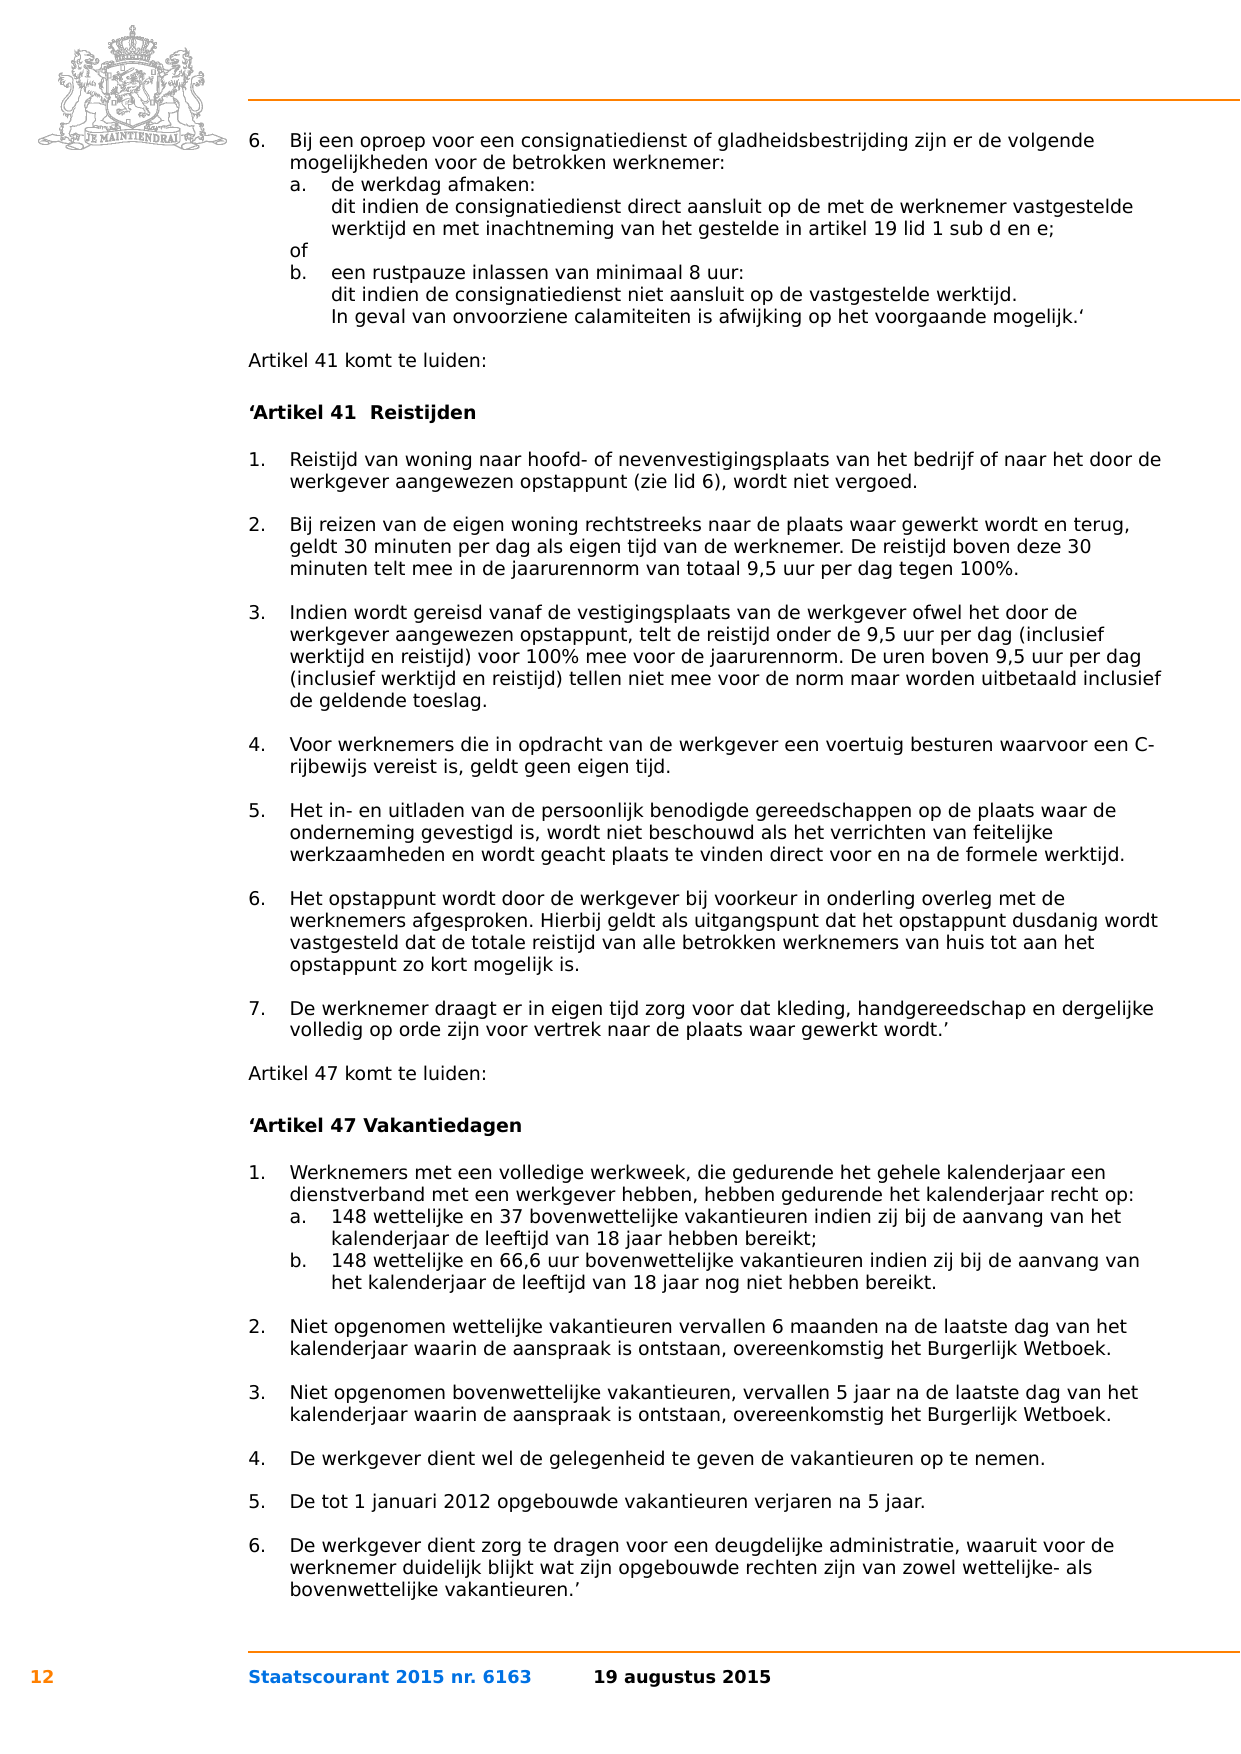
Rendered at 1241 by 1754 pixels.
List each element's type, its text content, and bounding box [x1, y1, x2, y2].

text a. 148 wettelijke en 37 bovenwettelijke vakantieuren indien zij bij de aanvang van het kalenderjaar de leeftijd van 18 jaar hebben bereikt; [289, 1206, 1163, 1250]
text Artikel 41 komt te luiden: [248, 349, 1163, 372]
text 5. Het in- en uitladen van de persoonlijk benodigde gereedschappen op de plaats waar de onderneming gevestigd is, wordt niet beschouwd als het verrichten van feitelijke werkzaamheden en wordt geacht plaats te vinden direct voor en na de formele werktijd. [248, 800, 1163, 866]
text b. een rustpauze inlassen van minimaal 8 uur: [289, 262, 1163, 284]
text 4. Voor werknemers die in opdracht van de werkgever een voertuig besturen waarvoor een C-rijbewijs vereist is, geldt geen eigen tijd. [248, 734, 1163, 778]
text 7. De werknemer draagt er in eigen tijd zorg voor dat kleding, handgereedschap en dergelijke volledig op orde zijn voor vertrek naar de plaats waar gewerkt wordt.’ [248, 997, 1163, 1041]
text 2. Niet opgenomen wettelijke vakantieuren vervallen 6 maanden na de laatste dag van het kalenderjaar waarin de aanspraak is ontstaan, overeenkomstig het Burgerlijk Wetboek. [248, 1316, 1163, 1360]
text 3. Niet opgenomen bovenwettelijke vakantieuren, vervallen 5 jaar na de laatste dag van het kalenderjaar waarin de aanspraak is ontstaan, overeenkomstig het Burgerlijk Wetboek. [248, 1382, 1163, 1426]
text In geval van onvoorziene calamiteiten is afwijking op het voorgaande mogelijk.‘ [331, 306, 1163, 328]
text 6. Het opstappunt wordt door de werkgever bij voorkeur in onderling overleg met de werknemers afgesproken. Hierbij geldt als uitgangspunt dat het opstappunt dusdanig wordt vastgesteld dat de totale reistijd van alle betrokken werknemers van huis tot aan het opstappunt zo kort mogelijk is. [248, 888, 1163, 976]
text 1. Werknemers met een volledige werkweek, die gedurende het gehele kalenderjaar een dienstverband met een werkgever hebben, hebben gedurende het kalenderjaar recht op: [248, 1162, 1163, 1206]
text 5. De tot 1 januari 2012 opgebouwde vakantieuren verjaren na 5 jaar. [248, 1491, 1163, 1513]
text 2. Bij reizen van de eigen woning rechtstreeks naar de plaats waar gewerkt wordt en terug, geldt 30 minuten per dag als eigen tijd van de werknemer. De reistijd boven deze 30 minuten telt mee in de jaarurennorm van totaal 9,5 uur per dag tegen 100%. [248, 514, 1163, 580]
text 6. De werkgever dient zorg te dragen voor een deugdelijke administratie, waaruit voor de werknemer duidelijk blijkt wat zijn opgebouwde rechten zijn van zowel wettelijke- als bovenwettelijke vakantieuren.’ [248, 1535, 1163, 1601]
picture [38, 25, 227, 150]
text dit indien de consignatiedienst niet aansluit op de vastgestelde werktijd. [331, 284, 1163, 306]
text a. de werkdag afmaken: [289, 174, 1163, 196]
text dit indien de consignatiedienst direct aansluit op de met de werknemer vastgestelde werktijd en met inachtneming van het gestelde in artikel 19 lid 1 sub d en e; [331, 196, 1163, 240]
text 6. Bij een oproep voor een consignatiedienst of gladheidsbestrijding zijn er de volgende mogelijkheden voor de betrokken werknemer: [248, 130, 1163, 174]
subtitle ‘Artikel 41 Reistijden [248, 402, 1163, 423]
text 3. Indien wordt gereisd vanaf de vestigingsplaats van de werkgever ofwel het door de werkgever aangewezen opstappunt, telt de reistijd onder de 9,5 uur per dag (inclusief werktijd en reistijd) voor 100% mee voor de jaarurennorm. De uren boven 9,5 uur per dag (inclusief werktijd en reistijd) tellen niet mee voor de norm maar worden uitbetaald inclusief de geldende toeslag. [248, 602, 1163, 712]
text 4. De werkgever dient wel de gelegenheid te geven de vakantieuren op te nemen. [248, 1448, 1163, 1469]
text 1. Reistijd van woning naar hoofd- of nevenvestigingsplaats van het bedrijf of naar het door de werkgever aangewezen opstappunt (zie lid 6), wordt niet vergoed. [248, 448, 1163, 492]
text of [289, 240, 1163, 262]
text b. 148 wettelijke en 66,6 uur bovenwettelijke vakantieuren indien zij bij de aanvang van het kalenderjaar de leeftijd van 18 jaar nog niet hebben bereikt. [289, 1250, 1163, 1294]
subtitle ‘Artikel 47 Vakantiedagen [248, 1115, 1163, 1137]
text Artikel 47 komt te luiden: [248, 1063, 1163, 1085]
